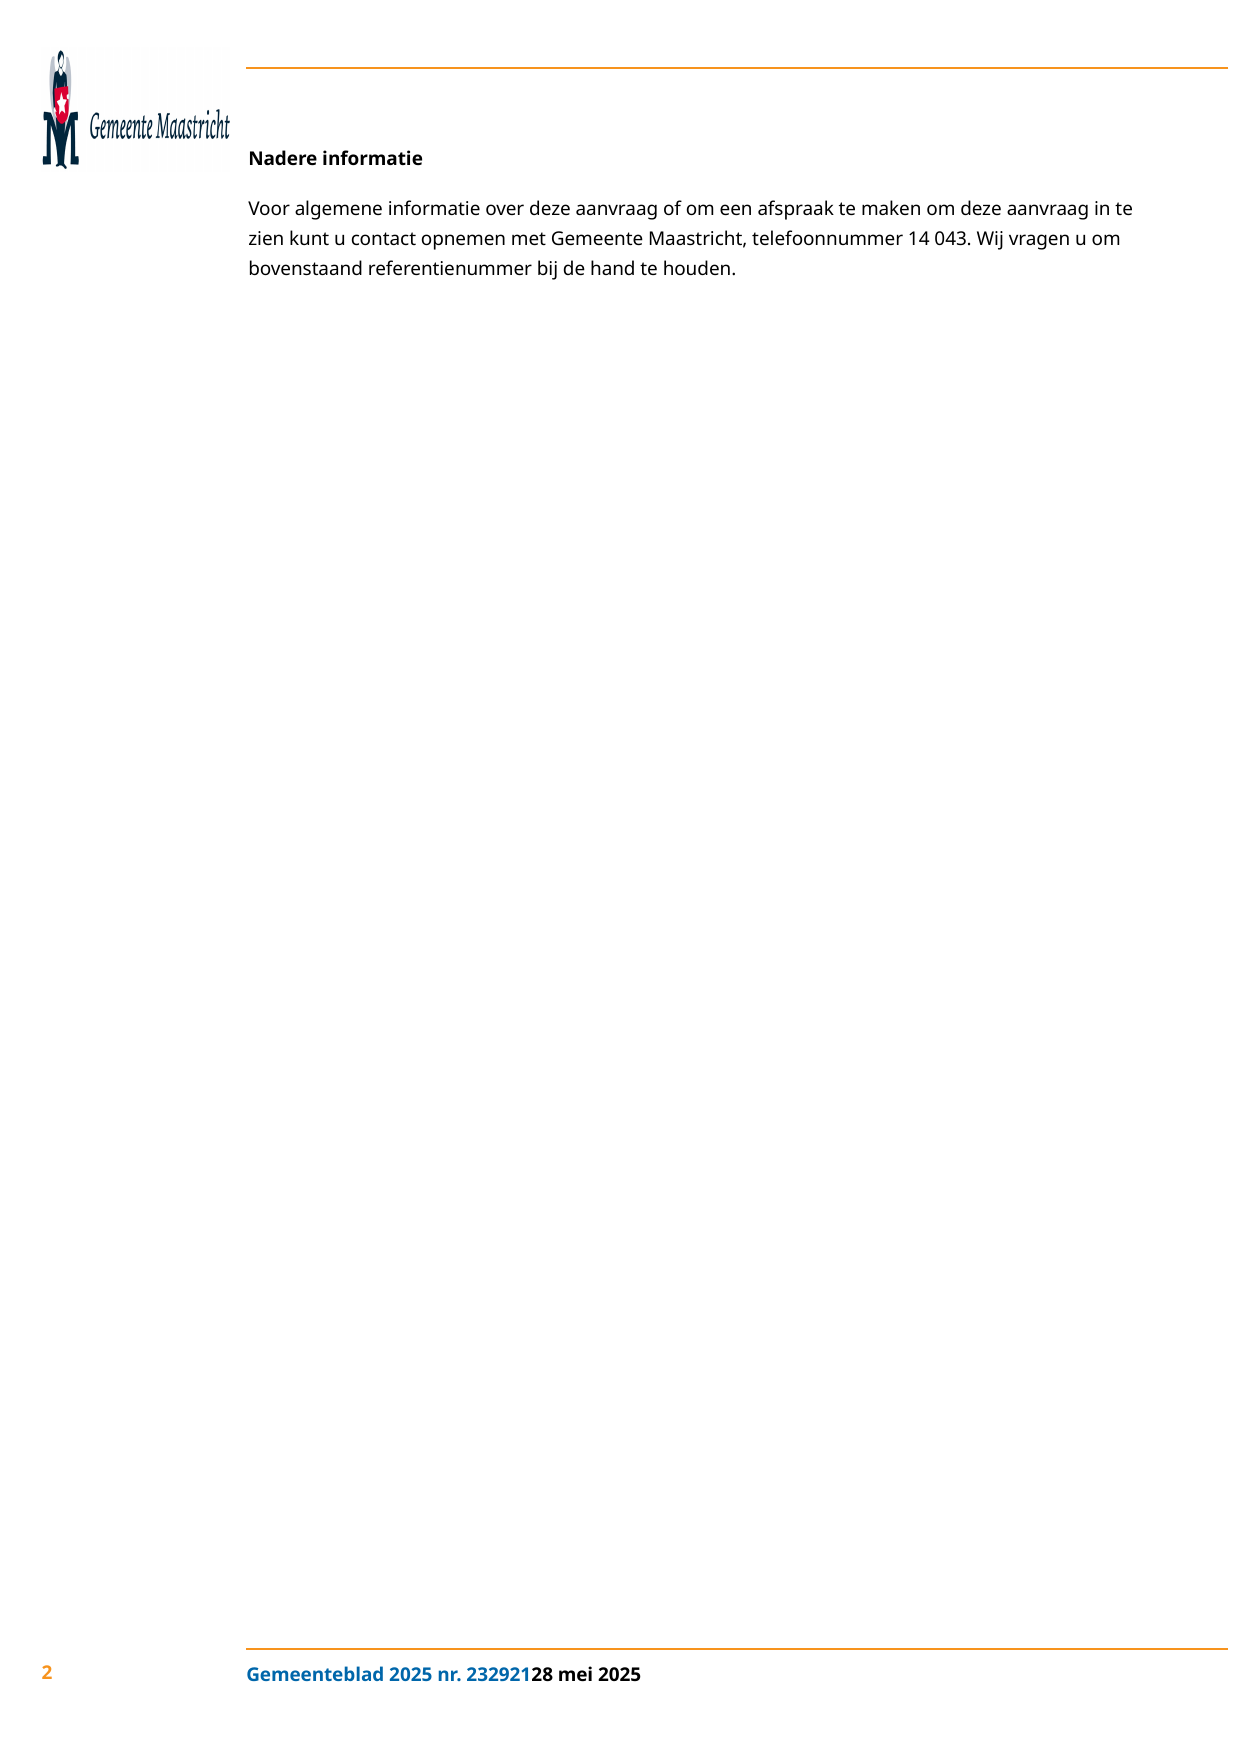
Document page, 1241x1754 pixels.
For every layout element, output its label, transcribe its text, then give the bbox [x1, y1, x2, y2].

text Nadere informatie [248, 145, 1152, 171]
text Voor algemene informatie over deze aanvraag of om een afspraak te maken om deze aanvraag in te zien kunt u contact opnemen met Gemeente Maastricht, telefoonnummer 14 043. Wij vragen u om bovenstaand referentienummer bij de hand te houden. [248, 196, 1152, 281]
picture [41, 47, 231, 172]
